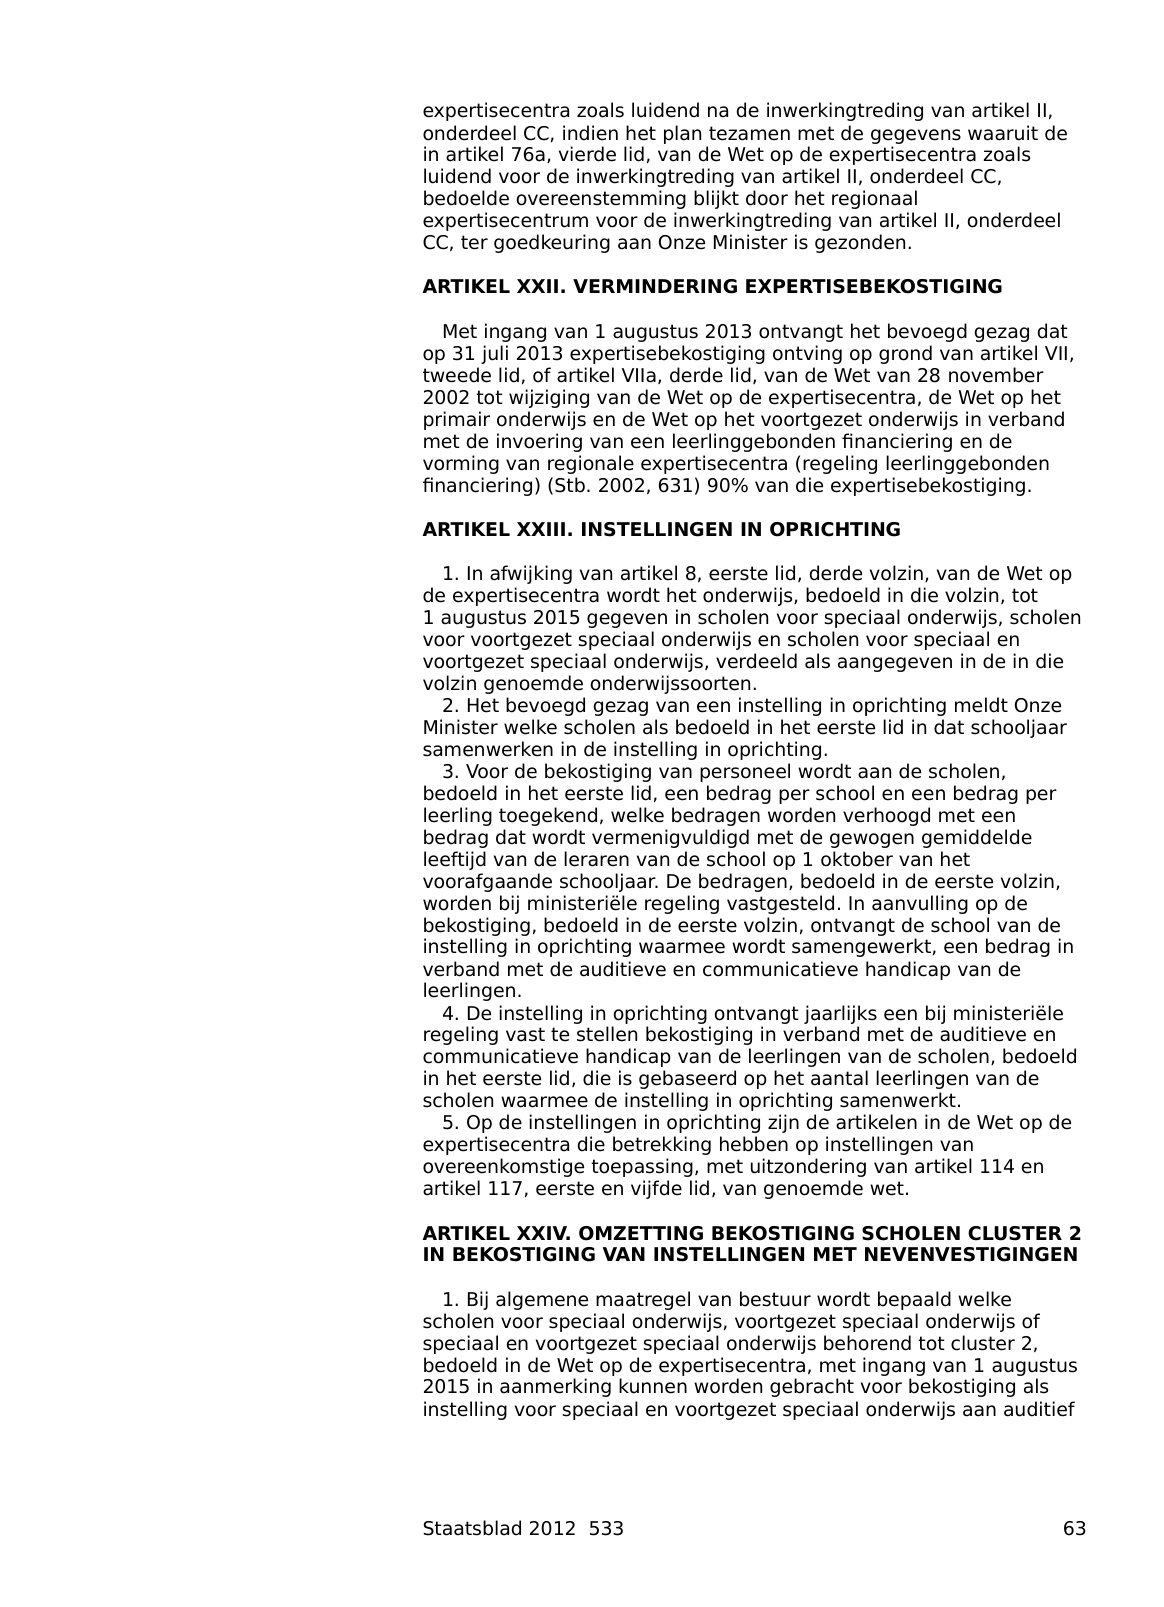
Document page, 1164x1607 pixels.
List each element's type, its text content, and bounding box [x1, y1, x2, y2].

text 5. Op de instellingen in oprichting zijn de artikelen in de Wet op de expertisecentra die betrekking hebben op instellingen van overeenkomstige toepassing, met uitzondering van artikel 114 en artikel 117, eerste en vijfde lid, van genoemde wet. [422, 1112, 1087, 1200]
text expertisecentra zoals luidend na de inwerkingtreding van artikel II, onderdeel CC, indien het plan tezamen met de gegevens waaruit de in artikel 76a, vierde lid, van de Wet op de expertisecentra zoals luidend voor de inwerkingtreding van artikel II, onderdeel CC, bedoelde overeenstemming blijkt door het regionaal expertisecentrum voor de inwerkingtreding van artikel II, onderdeel CC, ter goedkeuring aan Onze Minister is gezonden. [422, 100, 1087, 254]
subtitle ARTIKEL XXII. VERMINDERING EXPERTISEBEKOSTIGING [422, 276, 1087, 298]
subtitle ARTIKEL XXIV. OMZETTING BEKOSTIGING SCHOLEN CLUSTER 2 IN BEKOSTIGING VAN INSTELLINGEN MET NEVENVESTIGINGEN [422, 1222, 1087, 1266]
text Met ingang van 1 augustus 2013 ontvangt het bevoegd gezag dat op 31 juli 2013 expertisebekostiging ontving op grond van artikel VII, tweede lid, of artikel VIIa, derde lid, van de Wet van 28 november 2002 tot wijziging van de Wet op de expertisecentra, de Wet op het primair onderwijs en de Wet op het voortgezet onderwijs in verband met de invoering van een leerlinggebonden financiering en de vorming van regionale expertisecentra (regeling leerlinggebonden financiering) (Stb. 2002, 631) 90% van die expertisebekostiging. [422, 321, 1087, 496]
text 4. De instelling in oprichting ontvangt jaarlijks een bij ministeriële regeling vast te stellen bekostiging in verband met de auditieve en communicatieve handicap van de leerlingen van de scholen, bedoeld in het eerste lid, die is gebaseerd op het aantal leerlingen van de scholen waarmee de instelling in oprichting samenwerkt. [422, 1002, 1087, 1112]
text 3. Voor de bekostiging van personeel wordt aan de scholen, bedoeld in het eerste lid, een bedrag per school en een bedrag per leerling toegekend, welke bedragen worden verhoogd met een bedrag dat wordt vermenigvuldigd met de gewogen gemiddelde leeftijd van de leraren van de school op 1 oktober van het voorafgaande schooljaar. De bedragen, bedoeld in de eerste volzin, worden bij ministeriële regeling vastgesteld. In aanvulling op de bekostiging, bedoeld in de eerste volzin, ontvangt de school van de instelling in oprichting waarmee wordt samengewerkt, een bedrag in verband met de auditieve en communicatieve handicap van de leerlingen. [422, 761, 1087, 1002]
subtitle ARTIKEL XXIII. INSTELLINGEN IN OPRICHTING [422, 519, 1087, 541]
text 1. In afwijking van artikel 8, eerste lid, derde volzin, van de Wet op de expertisecentra wordt het onderwijs, bedoeld in die volzin, tot 1 augustus 2015 gegeven in scholen voor speciaal onderwijs, scholen voor voortgezet speciaal onderwijs en scholen voor speciaal en voortgezet speciaal onderwijs, verdeeld als aangegeven in de in die volzin genoemde onderwijssoorten. [422, 563, 1087, 695]
text 1. Bij algemene maatregel van bestuur wordt bepaald welke scholen voor speciaal onderwijs, voortgezet speciaal onderwijs of speciaal en voortgezet speciaal onderwijs behorend tot cluster 2, bedoeld in de Wet op de expertisecentra, met ingang van 1 augustus 2015 in aanmerking kunnen worden gebracht voor bekostiging als instelling voor speciaal en voortgezet speciaal onderwijs aan auditief [422, 1288, 1087, 1420]
text 2. Het bevoegd gezag van een instelling in oprichting meldt Onze Minister welke scholen als bedoeld in het eerste lid in dat schooljaar samenwerken in de instelling in oprichting. [422, 695, 1087, 761]
